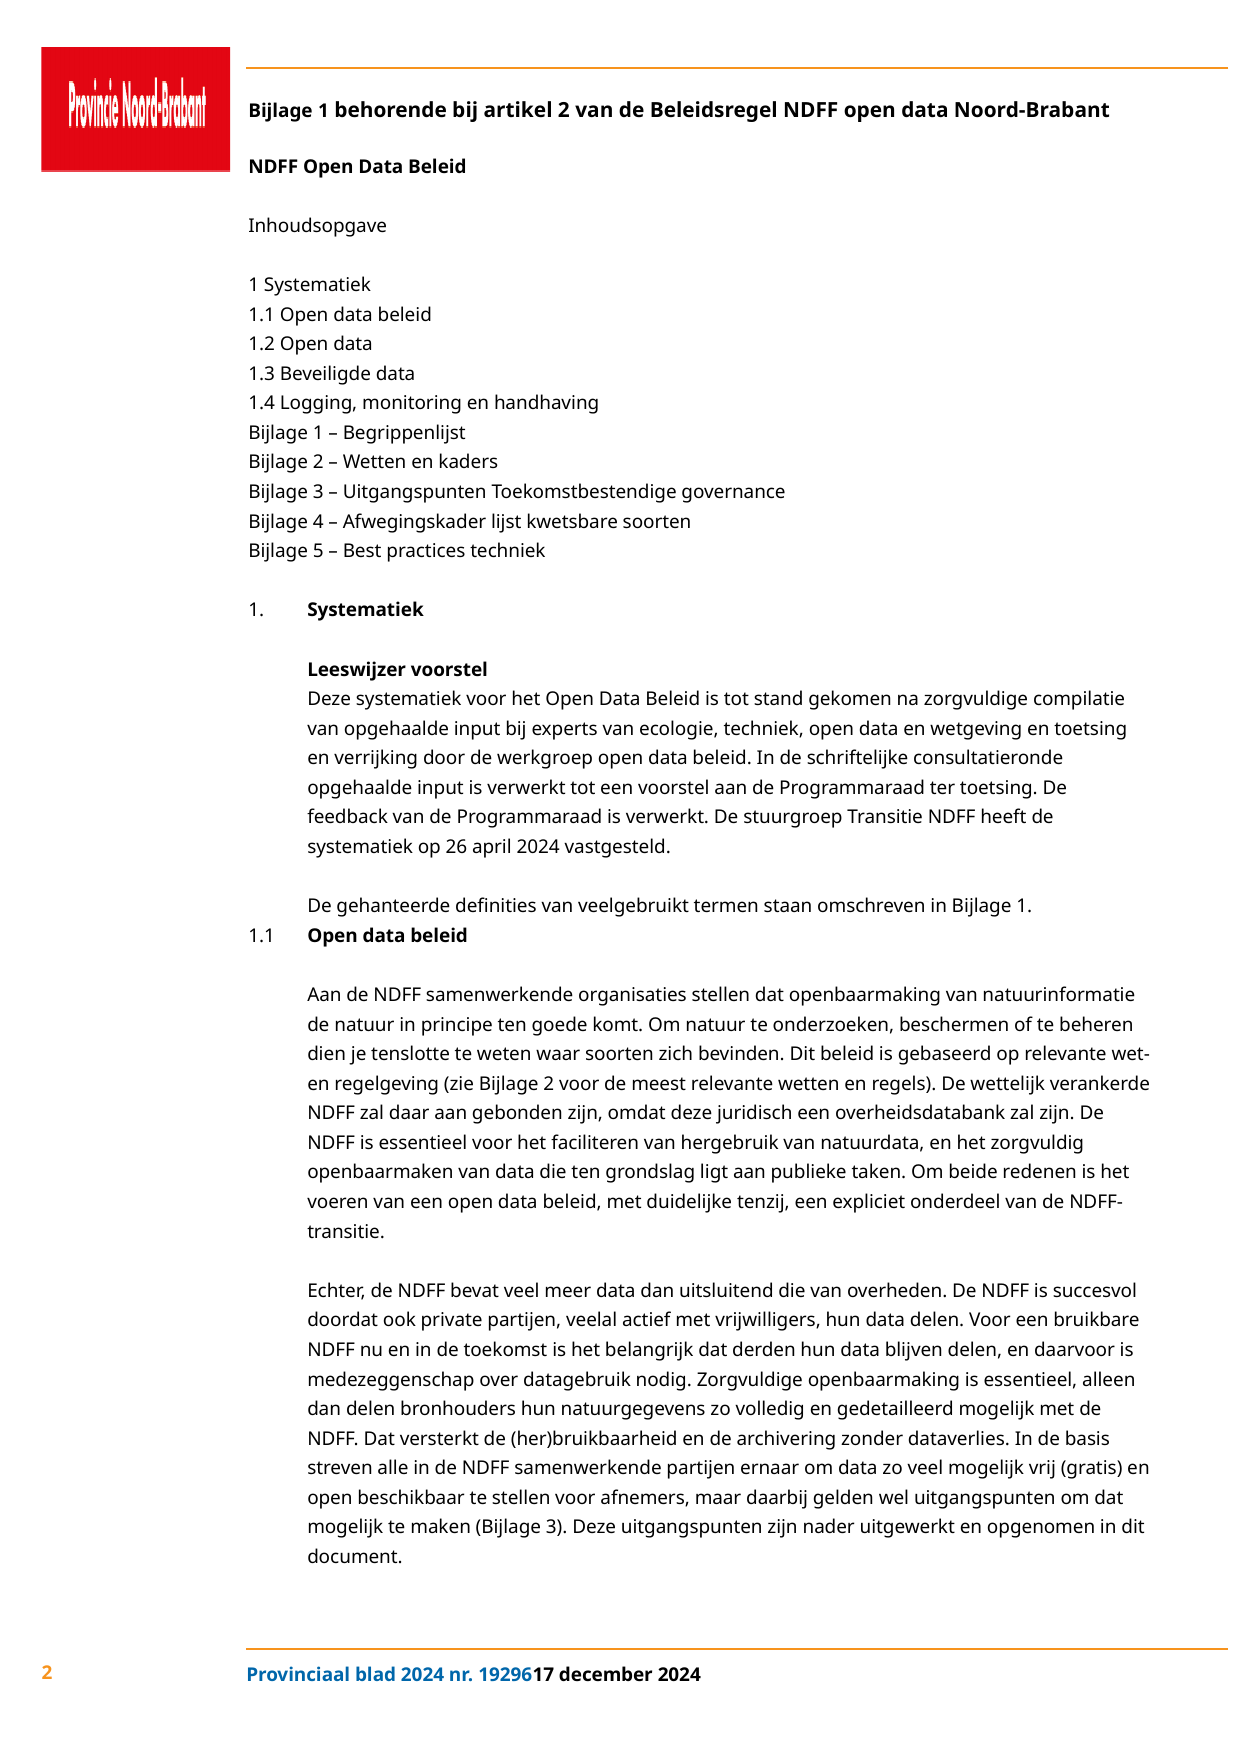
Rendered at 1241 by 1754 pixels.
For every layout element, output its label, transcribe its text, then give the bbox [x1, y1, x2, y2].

list De gehanteerde definities van veelgebruikt termen staan omschreven in Bijlage 1. [248, 892, 1152, 918]
list Aan de NDFF samenwerkende organisaties stellen dat openbaarmaking van natuurinformatie de natuur in principe ten goede komt. Om natuur te onderzoeken, beschermen of te beheren dien je tenslotte te weten waar soorten zich bevinden. Dit beleid is gebaseerd op relevante wet- en regelgeving (zie Bijlage 2 voor de meest relevante wetten en regels). De wettelijk verankerde NDFF zal daar aan gebonden zijn, omdat deze juridisch een overheidsdatabank zal zijn. De NDFF is essentieel voor het faciliteren van hergebruik van natuurdata, en het zorgvuldig openbaarmaken van data die ten grondslag ligt aan publieke taken. Om beide redenen is het voeren van een open data beleid, met duidelijke tenzij, een expliciet onderdeel van de NDFF-transitie. [248, 981, 1152, 1244]
text Bijlage 5 – Best practices techniek [248, 537, 1152, 563]
text Inhoudsopgave [248, 212, 1152, 238]
list Systematiek [248, 597, 1152, 622]
text 1 Systematiek [248, 271, 1152, 297]
text 1.3 Beveiligde data [248, 360, 1152, 386]
text Bijlage 3 – Uitgangspunten Toekomstbestendige governance [248, 478, 1152, 504]
text Bijlage 1 behorende bij artikel 2 van de Beleidsregel NDFF open data Noord-Brabant [248, 95, 1152, 123]
list Open data beleid [248, 922, 1152, 948]
text 1.1 Open data beleid [248, 301, 1152, 327]
picture [41, 47, 231, 172]
list Deze systematiek voor het Open Data Beleid is tot stand gekomen na zorgvuldige compilatie van opgehaalde input bij experts van ecologie, techniek, open data en wetgeving en toetsing en verrijking door de werkgroep open data beleid. In de schriftelijke consultatieronde opgehaalde input is verwerkt tot een voorstel aan de Programmaraad ter toetsing. De feedback van de Programmaraad is verwerkt. De stuurgroep Transitie NDFF heeft de systematiek op 26 april 2024 vastgesteld. [248, 685, 1152, 859]
text NDFF Open Data Beleid [248, 153, 1152, 179]
text Bijlage 2 – Wetten en kaders [248, 449, 1152, 474]
text Bijlage 1 – Begrippenlijst [248, 419, 1152, 445]
text Bijlage 4 – Afwegingskader lijst kwetsbare soorten [248, 508, 1152, 534]
list Leeswijzer voorstel [248, 656, 1152, 682]
list Echter, de NDFF bevat veel meer data dan uitsluitend die van overheden. De NDFF is succesvol doordat ook private partijen, veelal actief met vrijwilligers, hun data delen. Voor een bruikbare NDFF nu en in de toekomst is het belangrijk dat derden hun data blijven delen, en daarvoor is medezeggenschap over datagebruik nodig. Zorgvuldige openbaarmaking is essentieel, alleen dan delen bronhouders hun natuurgegevens zo volledig en gedetailleerd mogelijk met de NDFF. Dat versterkt de (her)bruikbaarheid en de archivering zonder dataverlies. In de basis streven alle in de NDFF samenwerkende partijen ernaar om data zo veel mogelijk vrij (gratis) en open beschikbaar te stellen voor afnemers, maar daarbij gelden wel uitgangspunten om dat mogelijk te maken (Bijlage 3). Deze uitgangspunten zijn nader uitgewerkt en opgenomen in dit document. [248, 1277, 1152, 1569]
text 1.2 Open data [248, 330, 1152, 356]
text 1.4 Logging, monitoring en handhaving [248, 389, 1152, 415]
